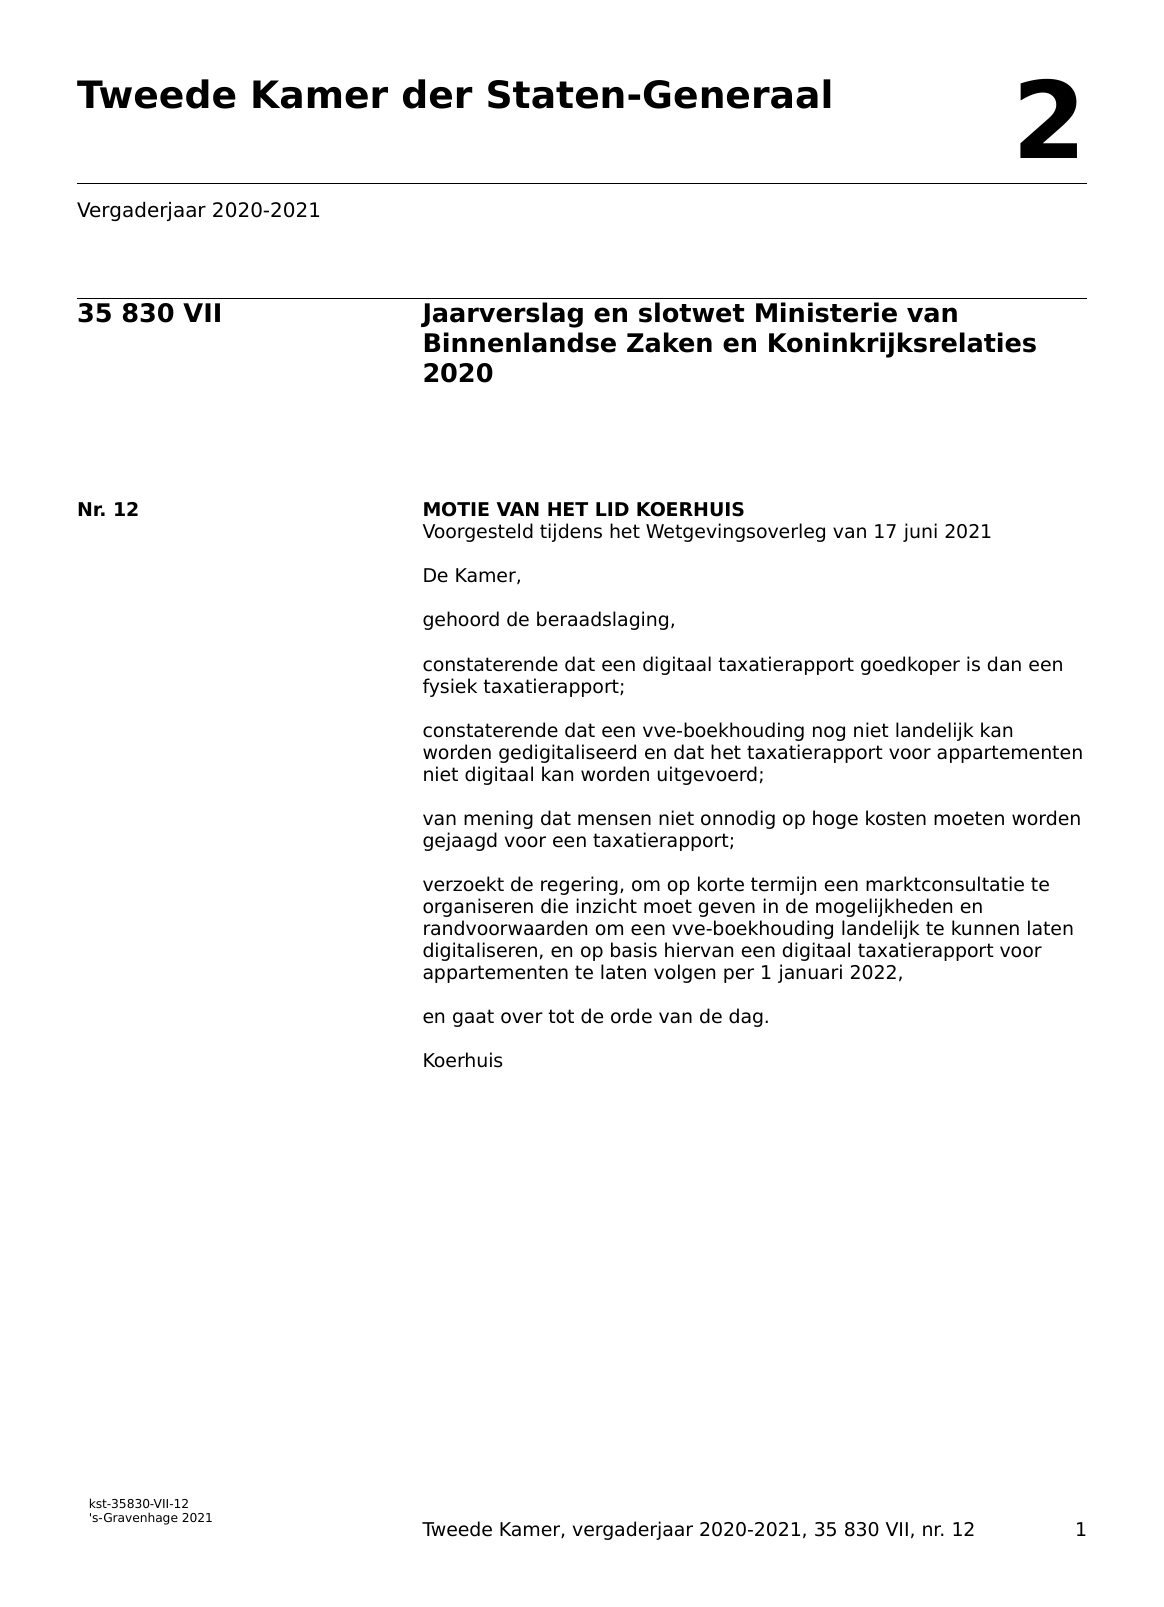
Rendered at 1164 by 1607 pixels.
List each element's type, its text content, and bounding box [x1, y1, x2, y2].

subtitle Nr. 12 MOTIE VAN HET LID KOERHUIS [77, 499, 1087, 521]
table_cell Vergaderjaar 2020-2021 [77, 184, 1087, 298]
text verzoekt de regering, om op korte termijn een marktconsultatie te organiseren die inzicht moet geven in de mogelijkheden en randvoorwaarden om een vve-boekhouding landelijk te kunnen laten digitaliseren, en op basis hiervan een digitaal taxatierapport voor appartementen te laten volgen per 1 januari 2022, [422, 874, 1087, 984]
text Voorgesteld tijdens het Wetgevingsoverleg van 17 juni 2021 [422, 521, 1087, 543]
text kst-35830-VII-12 [88, 1497, 323, 1511]
text 's-Gravenhage 2021 [88, 1511, 323, 1525]
table_header 2 [886, 59, 1087, 183]
text constaterende dat een vve-boekhouding nog niet landelijk kan worden gedigitaliseerd en dat het taxatierapport voor appartementen niet digitaal kan worden uitgevoerd; [422, 720, 1087, 786]
text Koerhuis [422, 1050, 1087, 1072]
text en gaat over tot de orde van de dag. [422, 1006, 1087, 1028]
subtitle 35 830 VII Jaarverslag en slotwet Ministerie van Binnenlandse Zaken en Koninkrijksrelaties 2020 [77, 299, 1087, 388]
text gehoord de beraadslaging, [422, 609, 1087, 631]
text constaterende dat een digitaal taxatierapport goedkoper is dan een fysiek taxatierapport; [422, 653, 1087, 697]
text De Kamer, [422, 565, 1087, 587]
table_header Tweede Kamer der Staten-Generaal [77, 59, 886, 183]
text van mening dat mensen niet onnodig op hoge kosten moeten worden gejaagd voor een taxatierapport; [422, 808, 1087, 852]
